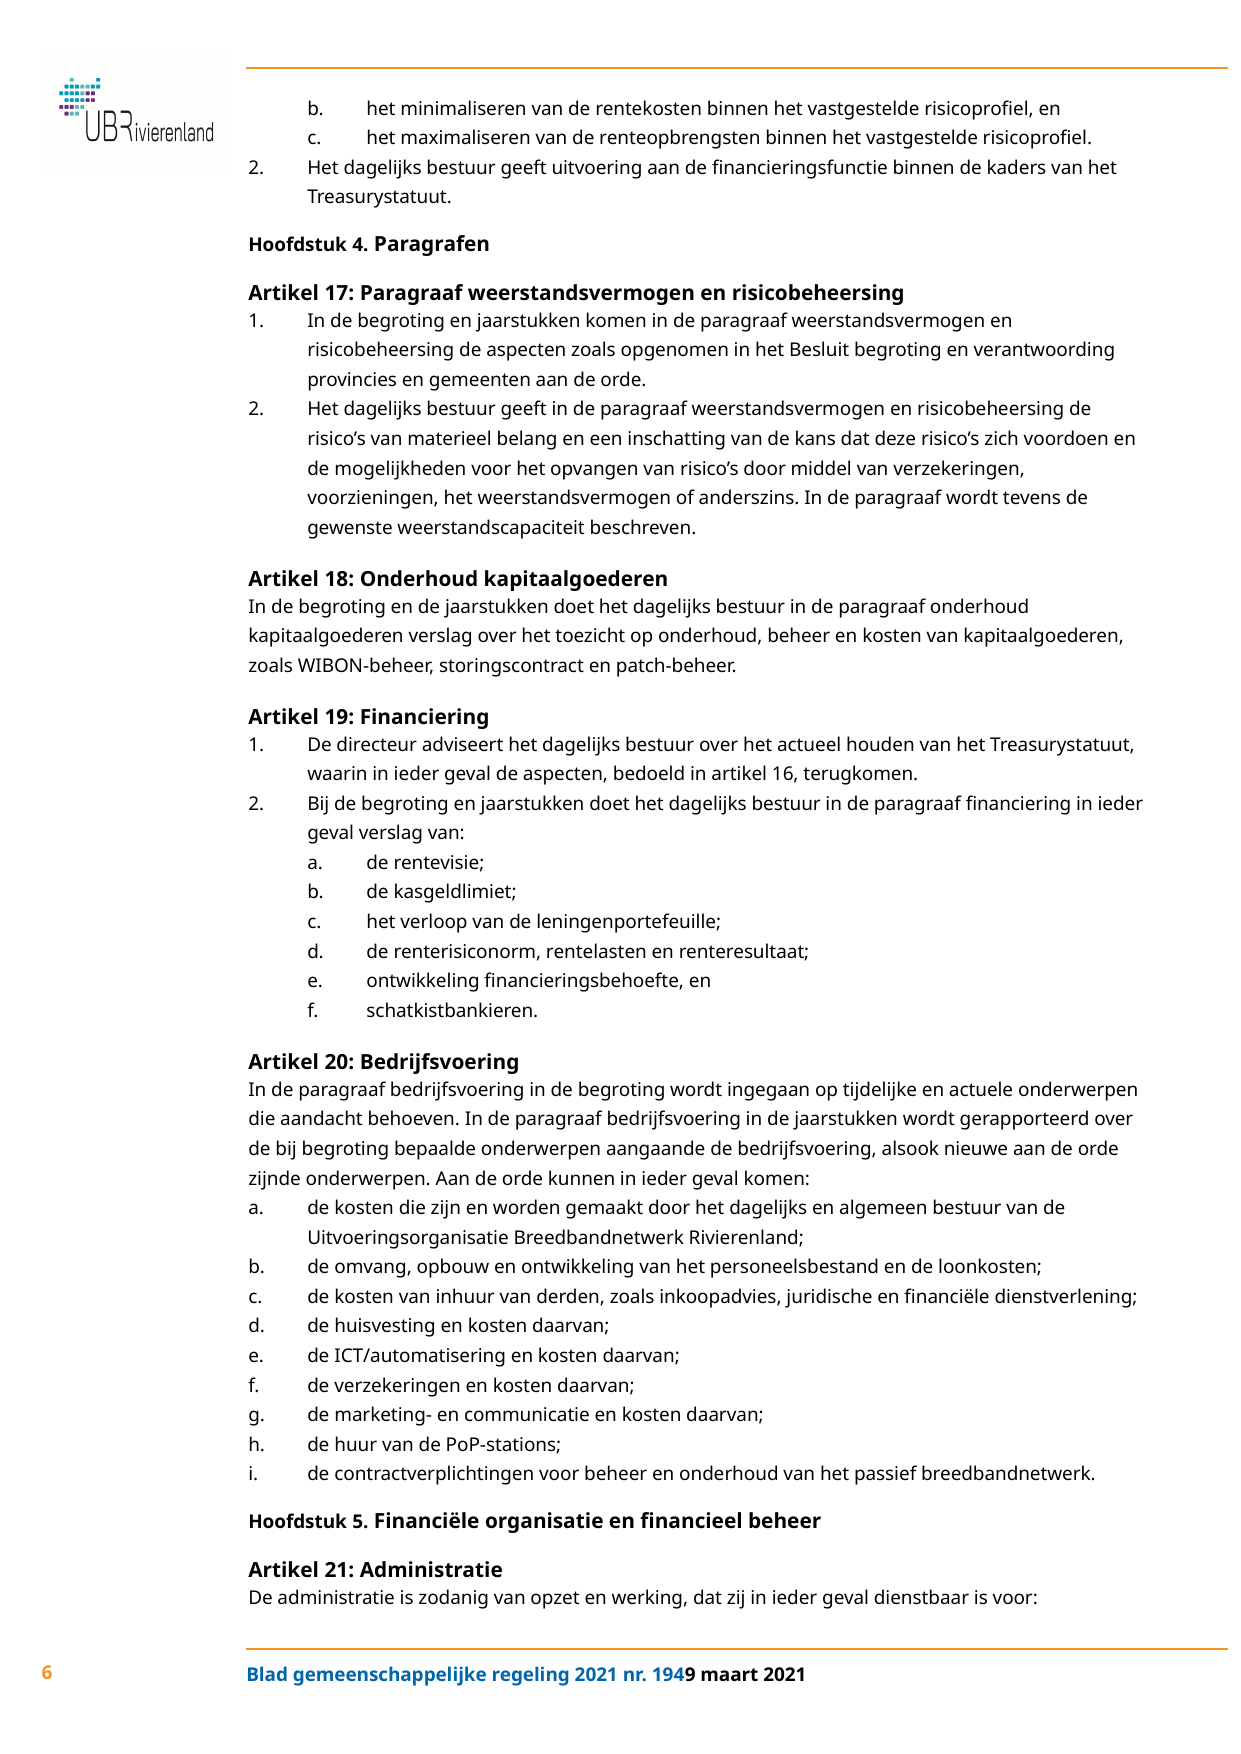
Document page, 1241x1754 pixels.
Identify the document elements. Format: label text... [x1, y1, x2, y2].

list De directeur adviseert het dagelijks bestuur over het actueel houden van het Treasurystatuut, waarin in ieder geval de aspecten, bedoeld in artikel 16, terugkomen. [248, 731, 1152, 786]
list de kosten van inhuur van derden, zoals inkoopadvies, juridische en financiële dienstverlening; [248, 1283, 1152, 1309]
text Artikel 20: Bedrijfsvoering [248, 1047, 1152, 1076]
text Artikel 18: Onderhoud kapitaalgoederen [248, 564, 1152, 593]
list schatkistbankieren. [307, 997, 1152, 1023]
list ontwikkeling financieringsbehoefte, en [307, 967, 1152, 993]
list Het dagelijks bestuur geeft uitvoering aan de financieringsfunctie binnen de kaders van het Treasurystatuut. [248, 154, 1152, 209]
text De administratie is zodanig van opzet en werking, dat zij in ieder geval dienstbaar is voor: [248, 1584, 1152, 1609]
list het minimaliseren van de rentekosten binnen het vastgestelde risicoprofiel, en [307, 95, 1152, 121]
list de rentevisie; [307, 849, 1152, 875]
list de huisvesting en kosten daarvan; [248, 1313, 1152, 1338]
list de marketing- en communicatie en kosten daarvan; [248, 1401, 1152, 1427]
list de kosten die zijn en worden gemaakt door het dagelijks en algemeen bestuur van de Uitvoeringsorganisatie Breedbandnetwerk Rivierenland; [248, 1194, 1152, 1249]
list de omvang, opbouw en ontwikkeling van het personeelsbestand en de loonkosten; [248, 1253, 1152, 1279]
list de verzekeringen en kosten daarvan; [248, 1372, 1152, 1397]
picture [41, 47, 231, 172]
list de kasgeldlimiet; [307, 879, 1152, 904]
list het verloop van de leningenportefeuille; [307, 908, 1152, 934]
text Hoofdstuk 4. Paragrafen [248, 229, 1152, 258]
text Hoofdstuk 5. Financiële organisatie en financieel beheer [248, 1506, 1152, 1534]
list Het dagelijks bestuur geeft in de paragraaf weerstandsvermogen en risicobeheersing de risico’s van materieel belang en een inschatting van de kans dat deze risico’s zich voordoen en de mogelijkheden voor het opvangen van risico’s door middel van verzekeringen, voorzieningen, het weerstandsvermogen of anderszins. In de paragraaf wordt tevens de gewenste weerstandscapaciteit beschreven. [248, 396, 1152, 540]
text In de paragraaf bedrijfsvoering in de begroting wordt ingegaan op tijdelijke en actuele onderwerpen die aandacht behoeven. In de paragraaf bedrijfsvoering in de jaarstukken wordt gerapporteerd over de bij begroting bepaalde onderwerpen aangaande de bedrijfsvoering, alsook nieuwe aan de orde zijnde onderwerpen. Aan de orde kunnen in ieder geval komen: [248, 1076, 1152, 1190]
text Artikel 21: Administratie [248, 1555, 1152, 1584]
list Bij de begroting en jaarstukken doet het dagelijks bestuur in de paragraaf financiering in ieder geval verslag van: [248, 790, 1152, 845]
text Artikel 19: Financiering [248, 702, 1152, 731]
text Artikel 17: Paragraaf weerstandsvermogen en risicobeheersing [248, 278, 1152, 307]
list het maximaliseren van de renteopbrengsten binnen het vastgestelde risicoprofiel. [307, 124, 1152, 150]
list de ICT/automatisering en kosten daarvan; [248, 1342, 1152, 1368]
list de huur van de PoP-stations; [248, 1431, 1152, 1457]
list de renterisiconorm, rentelasten en renteresultaat; [307, 938, 1152, 964]
text In de begroting en de jaarstukken doet het dagelijks bestuur in de paragraaf onderhoud kapitaalgoederen verslag over het toezicht op onderhoud, beheer en kosten van kapitaalgoederen, zoals WIBON-beheer, storingscontract en patch-beheer. [248, 593, 1152, 678]
list In de begroting en jaarstukken komen in de paragraaf weerstandsvermogen en risicobeheersing de aspecten zoals opgenomen in het Besluit begroting en verantwoording provincies en gemeenten aan de orde. [248, 307, 1152, 392]
list de contractverplichtingen voor beheer en onderhoud van het passief breedbandnetwerk. [248, 1461, 1152, 1486]
